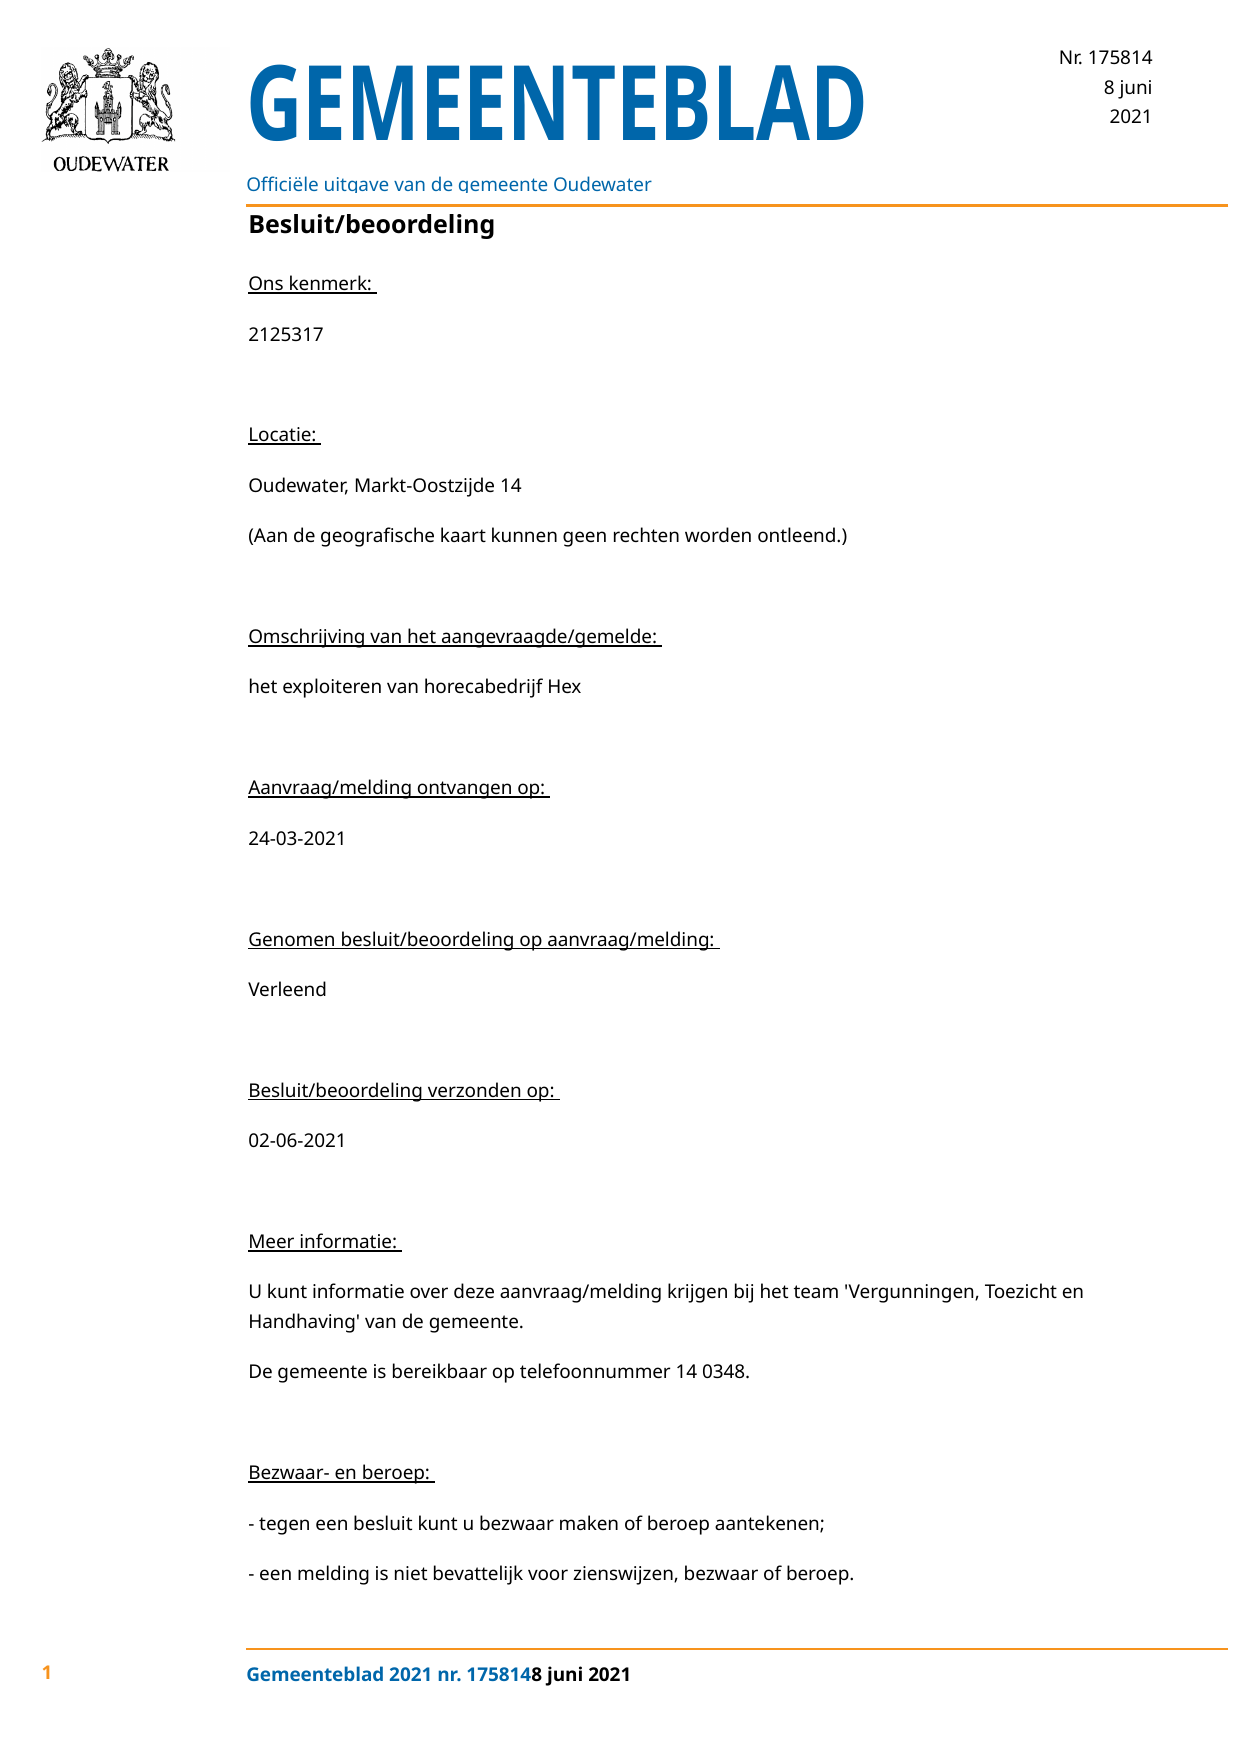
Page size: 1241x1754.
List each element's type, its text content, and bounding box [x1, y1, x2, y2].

text (Aan de geografische kaart kunnen geen rechten worden ontleend.) [248, 522, 1152, 548]
text De gemeente is bereikbaar op telefoonnummer 14 0348. [248, 1359, 1152, 1384]
text Locatie: [248, 422, 1152, 447]
text Besluit/beoordeling [248, 207, 1152, 241]
text Aanvraag/melding ontvangen op: [248, 774, 1152, 800]
text Bezwaar- en beroep: [248, 1459, 1152, 1485]
text 2125317 [248, 321, 1152, 346]
text Ons kenmerk: [248, 270, 1152, 296]
picture [41, 47, 231, 172]
text - tegen een besluit kunt u bezwaar maken of beroep aantekenen; [248, 1510, 1152, 1536]
text Oudewater, Markt-Oostzijde 14 [248, 472, 1152, 498]
text Omschrijving van het aangevraagde/gemelde: [248, 623, 1152, 649]
text Verleend [248, 976, 1152, 1002]
text U kunt informatie over deze aanvraag/melding krijgen bij het team 'Vergunningen, Toezicht en Handhaving' van de gemeente. [248, 1279, 1152, 1334]
text Genomen besluit/beoordeling op aanvraag/melding: [248, 926, 1152, 951]
text Besluit/beoordeling verzonden op: [248, 1077, 1152, 1103]
text 24-03-2021 [248, 825, 1152, 851]
text het exploiteren van horecabedrijf Hex [248, 674, 1152, 699]
text - een melding is niet bevattelijk voor zienswijzen, bezwaar of beroep. [248, 1560, 1152, 1586]
text 02-06-2021 [248, 1127, 1152, 1153]
text Meer informatie: [248, 1228, 1152, 1254]
